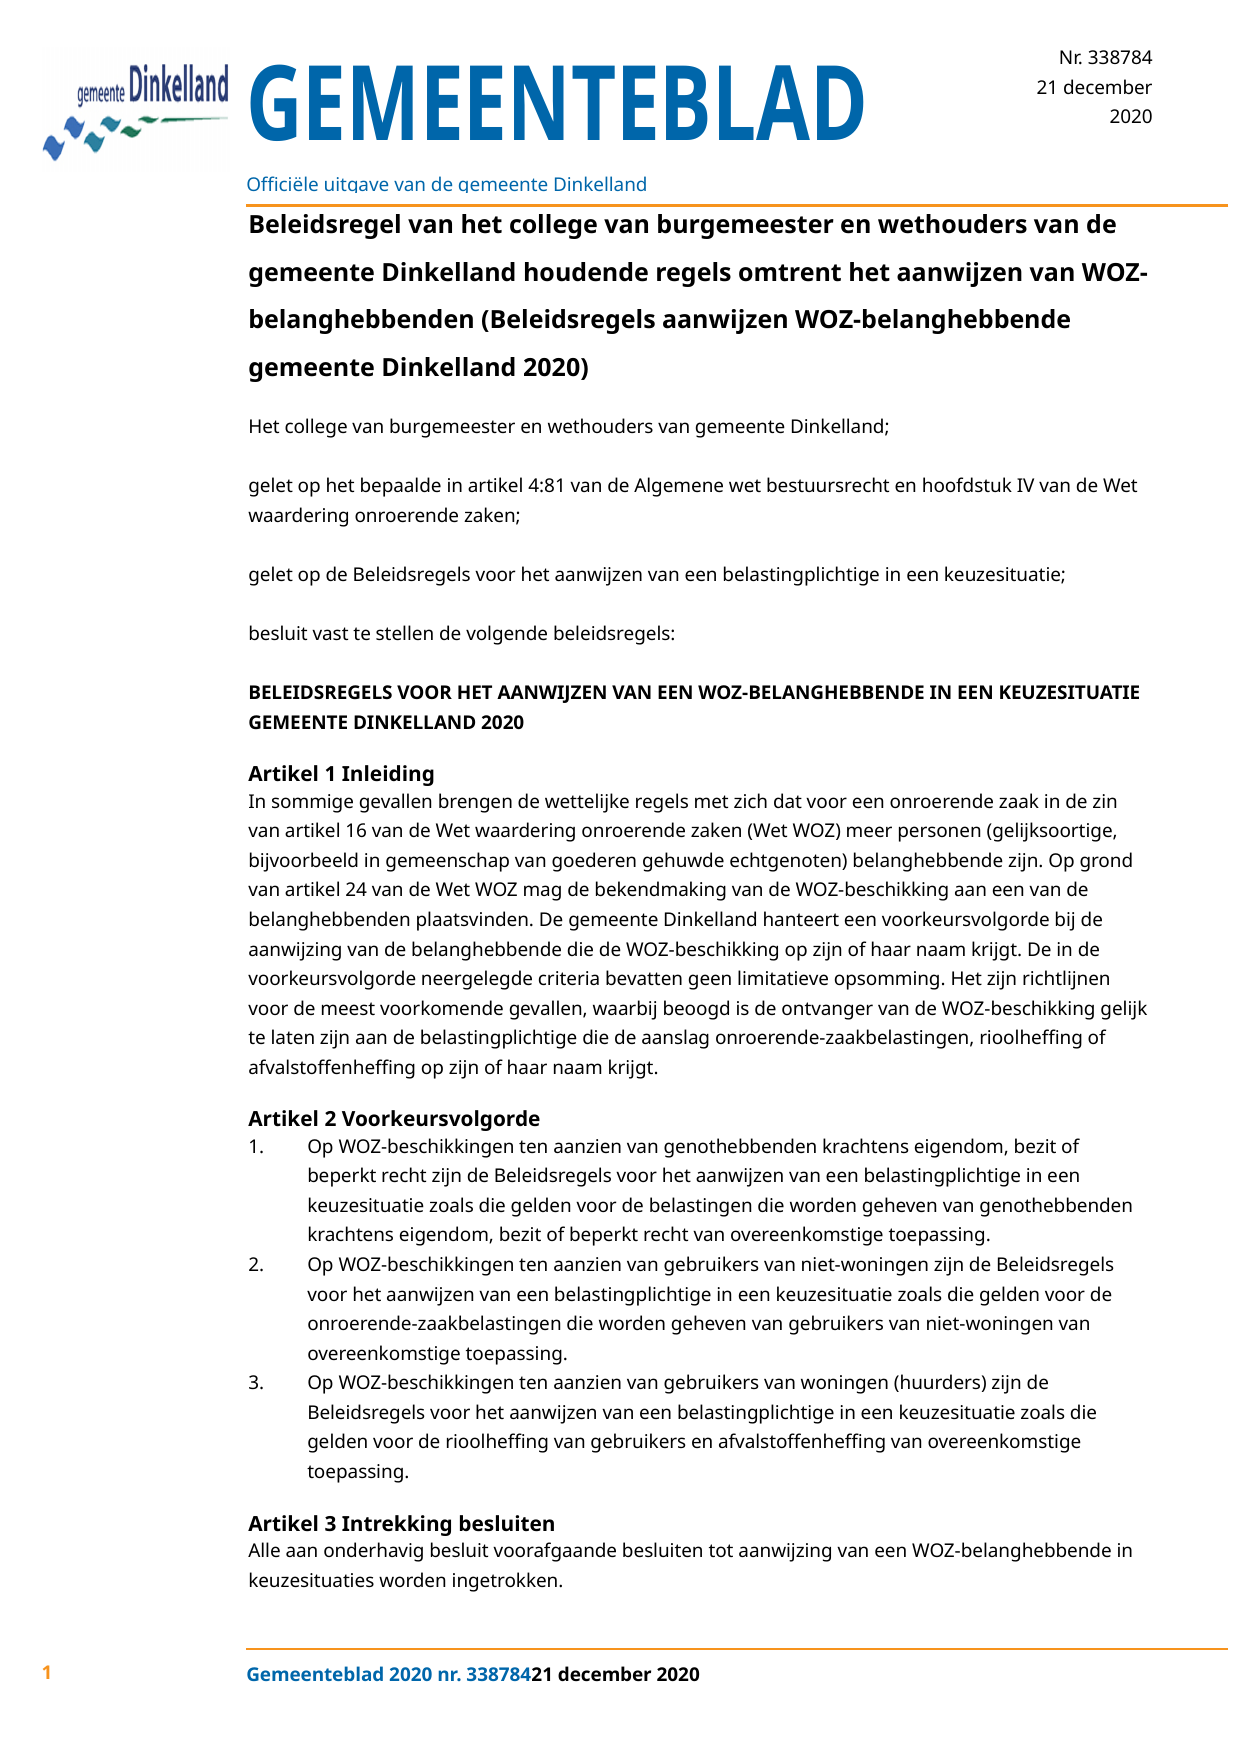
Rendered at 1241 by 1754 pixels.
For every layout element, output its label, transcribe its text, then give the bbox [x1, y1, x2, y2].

text Alle aan onderhavig besluit voorafgaande besluiten tot aanwijzing van een WOZ-belanghebbende in keuzesituaties worden ingetrokken. [248, 1537, 1152, 1592]
text Artikel 1 Inleiding [248, 759, 1152, 788]
text Beleidsregel van het college van burgemeester en wethouders van de gemeente Dinkelland houdende regels omtrent het aanwijzen van WOZ-belanghebbenden (Beleidsregels aanwijzen WOZ-belanghebbende gemeente Dinkelland 2020) [248, 207, 1152, 384]
text gelet op het bepaalde in artikel 4:81 van de Algemene wet bestuursrecht en hoofdstuk IV van de Wet waardering onroerende zaken; [248, 472, 1152, 528]
list Op WOZ-beschikkingen ten aanzien van genothebbenden krachtens eigendom, bezit of beperkt recht zijn de Beleidsregels voor het aanwijzen van een belastingplichtige in een keuzesituatie zoals die gelden voor de belastingen die worden geheven van genothebbenden krachtens eigendom, bezit of beperkt recht van overeenkomstige toepassing. [248, 1133, 1152, 1247]
text besluit vast te stellen de volgende beleidsregels: [248, 620, 1152, 646]
list Op WOZ-beschikkingen ten aanzien van gebruikers van woningen (huurders) zijn de Beleidsregels voor het aanwijzen van een belastingplichtige in een keuzesituatie zoals die gelden voor de rioolheffing van gebruikers en afvalstoffenheffing van overeenkomstige toepassing. [248, 1369, 1152, 1484]
text Artikel 2 Voorkeursvolgorde [248, 1104, 1152, 1133]
picture [41, 47, 231, 172]
text Het college van burgemeester en wethouders van gemeente Dinkelland; [248, 413, 1152, 439]
list Op WOZ-beschikkingen ten aanzien van gebruikers van niet-woningen zijn de Beleidsregels voor het aanwijzen van een belastingplichtige in een keuzesituatie zoals die gelden voor de onroerende-zaakbelastingen die worden geheven van gebruikers van niet-woningen van overeenkomstige toepassing. [248, 1251, 1152, 1366]
text gelet op de Beleidsregels voor het aanwijzen van een belastingplichtige in een keuzesituatie; [248, 561, 1152, 587]
text BELEIDSREGELS VOOR HET AANWIJZEN VAN EEN WOZ-BELANGHEBBENDE IN EEN KEUZESITUATIE GEMEENTE DINKELLAND 2020 [248, 679, 1152, 735]
text In sommige gevallen brengen de wettelijke regels met zich dat voor een onroerende zaak in de zin van artikel 16 van de Wet waardering onroerende zaken (Wet WOZ) meer personen (gelijksoortige, bijvoorbeeld in gemeenschap van goederen gehuwde echtgenoten) belanghebbende zijn. Op grond van artikel 24 van de Wet WOZ mag de bekendmaking van de WOZ-beschikking aan een van de belanghebbenden plaatsvinden. De gemeente Dinkelland hanteert een voorkeursvolgorde bij de aanwijzing van de belanghebbende die de WOZ-beschikking op zijn of haar naam krijgt. De in de voorkeursvolgorde neergelegde criteria bevatten geen limitatieve opsomming. Het zijn richtlijnen voor de meest voorkomende gevallen, waarbij beoogd is de ontvanger van de WOZ-beschikking gelijk te laten zijn aan de belastingplichtige die de aanslag onroerende-zaakbelastingen, rioolheffing of afvalstoffenheffing op zijn of haar naam krijgt. [248, 788, 1152, 1080]
text Artikel 3 Intrekking besluiten [248, 1509, 1152, 1537]
